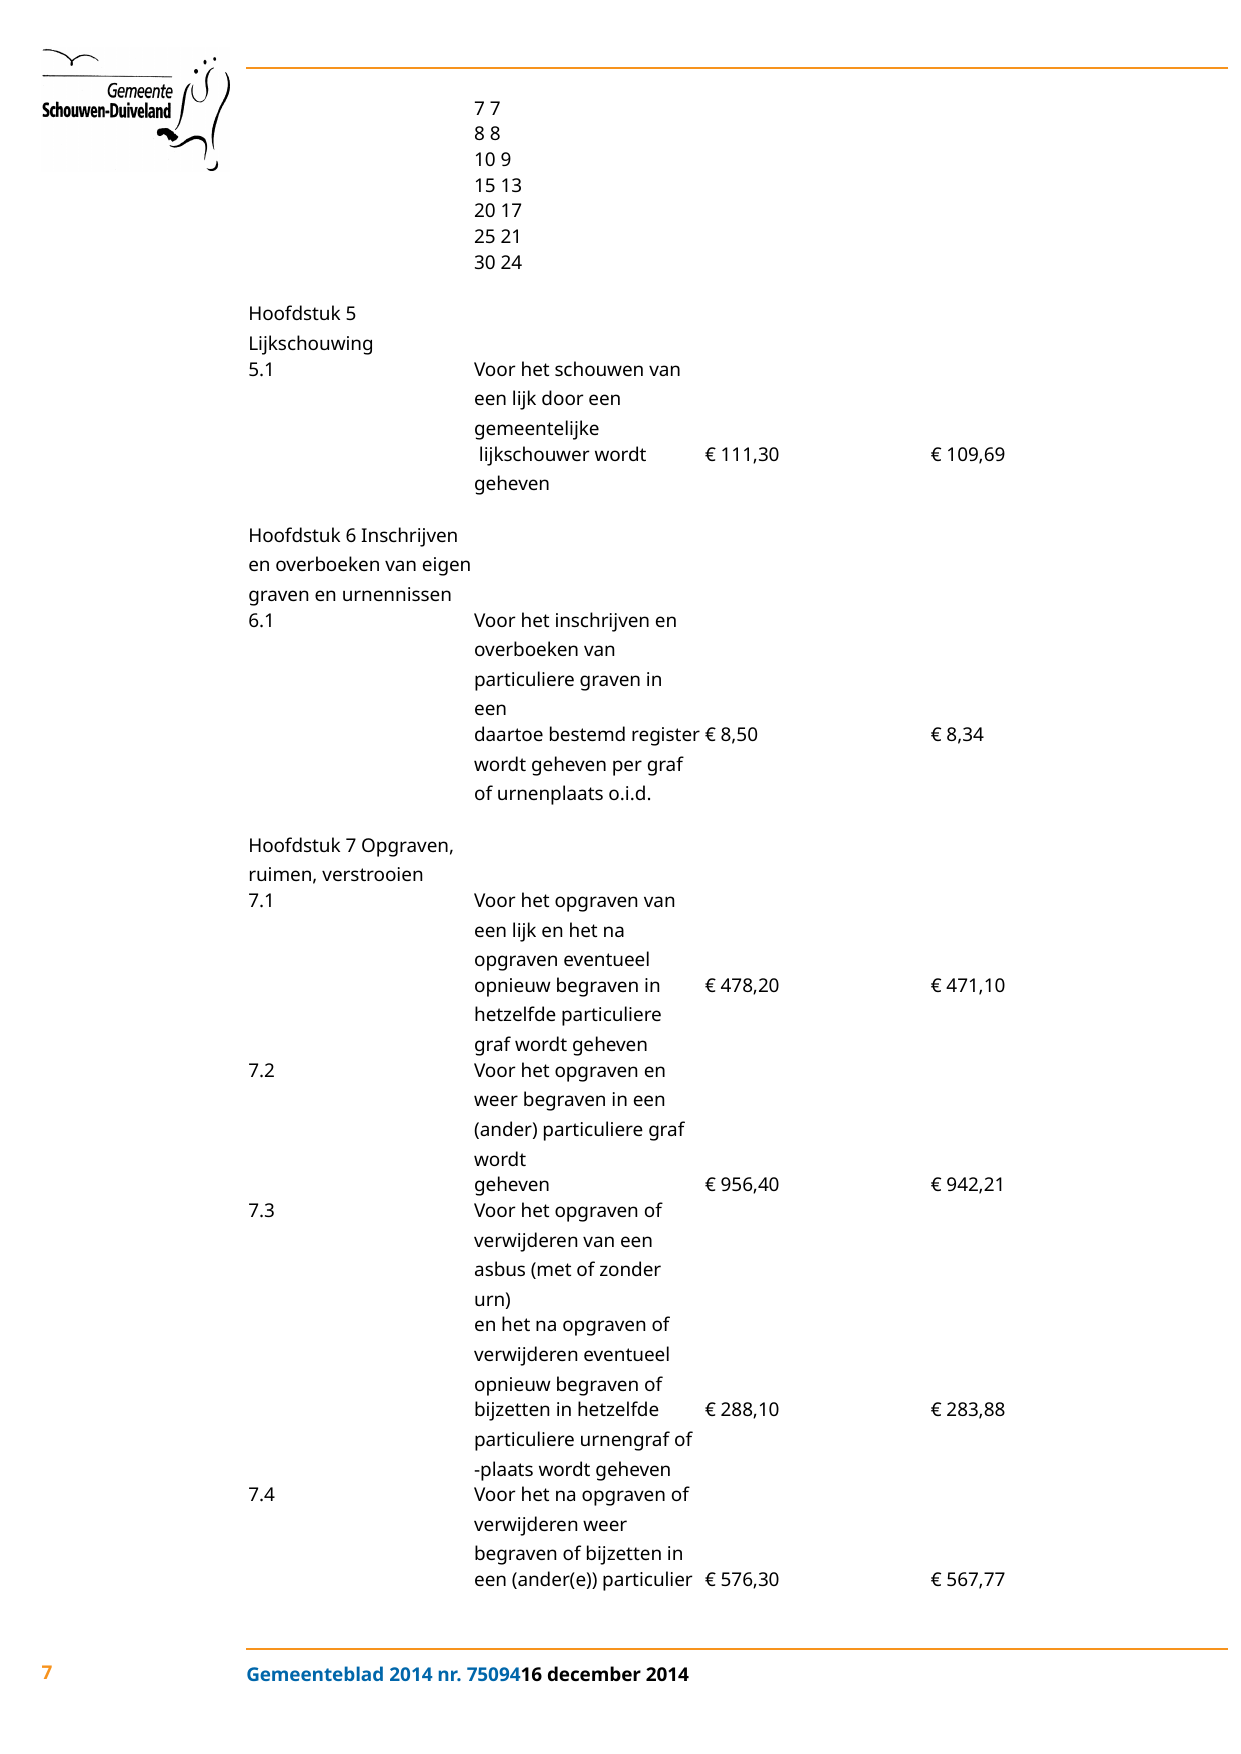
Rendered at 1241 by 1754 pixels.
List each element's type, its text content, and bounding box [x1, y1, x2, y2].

table_cell [926, 172, 1152, 198]
table_cell [926, 301, 1152, 356]
table_cell [700, 832, 926, 887]
table_cell € 8,50 [700, 721, 926, 806]
table_cell [700, 121, 926, 146]
table_cell [700, 887, 926, 972]
table_cell [926, 607, 1152, 721]
table_cell € 576,30 [700, 1566, 926, 1592]
table_cell lijkschouwer wordt geheven [474, 441, 700, 496]
table_cell [926, 356, 1152, 441]
table_cell een (ander(e)) particulier [474, 1566, 700, 1592]
table_cell € 942,21 [926, 1171, 1152, 1197]
table_cell [700, 249, 926, 275]
table_cell [700, 522, 926, 607]
table_cell 6.1 [248, 607, 474, 721]
table_cell 25 21 [474, 224, 700, 249]
table_cell € 471,10 [926, 972, 1152, 1057]
table_cell [248, 224, 474, 249]
table_cell [474, 832, 700, 887]
table_cell 7 7 [474, 95, 700, 121]
table_cell [700, 301, 926, 356]
table_cell € 478,20 [700, 972, 926, 1057]
table_cell [926, 1057, 1152, 1171]
table_cell € 109,69 [926, 441, 1152, 496]
table_cell 7.1 [248, 887, 474, 972]
table_cell € 956,40 [700, 1171, 926, 1197]
table_cell Voor het opgraven en weer begraven in een (ander) particuliere graf wordt [474, 1057, 700, 1171]
table_cell [700, 1057, 926, 1171]
table_cell [926, 832, 1152, 887]
table_cell [248, 172, 474, 198]
table_cell € 567,77 [926, 1566, 1152, 1592]
table_cell [926, 522, 1152, 607]
table_cell 5.1 [248, 356, 474, 441]
table_cell [474, 806, 700, 832]
table_cell [248, 1397, 474, 1481]
table_cell 30 24 [474, 249, 700, 275]
table_cell 7.4 [248, 1481, 474, 1566]
table_cell [926, 198, 1152, 223]
table_cell [248, 121, 474, 146]
table_cell [926, 496, 1152, 522]
table_cell bijzetten in hetzelfde particuliere urnengraf of -plaats wordt geheven [474, 1397, 700, 1481]
table_cell [248, 249, 474, 275]
table_cell [474, 275, 700, 301]
table_cell [926, 1197, 1152, 1312]
table_cell [926, 1312, 1152, 1397]
table_cell [700, 275, 926, 301]
table_cell Voor het schouwen van een lijk door een gemeentelijke [474, 356, 700, 441]
table_cell Hoofdstuk 7 Opgraven, ruimen, verstrooien [248, 832, 474, 887]
table_cell 7.2 [248, 1057, 474, 1171]
table_cell [248, 441, 474, 496]
table_cell 10 9 [474, 146, 700, 172]
table_cell [700, 198, 926, 223]
table_cell 15 13 [474, 172, 700, 198]
table_cell [474, 522, 700, 607]
table_cell opnieuw begraven in hetzelfde particuliere graf wordt geheven [474, 972, 700, 1057]
table_cell Voor het na opgraven of verwijderen weer begraven of bijzetten in [474, 1481, 700, 1566]
table_cell [474, 496, 700, 522]
table_cell [248, 806, 474, 832]
table_cell [926, 887, 1152, 972]
table_cell 8 8 [474, 121, 700, 146]
table_cell [700, 146, 926, 172]
table_cell [248, 146, 474, 172]
table_cell [926, 95, 1152, 121]
table_cell [248, 1171, 474, 1197]
table_cell daartoe bestemd register wordt geheven per graf of urnenplaats o.i.d. [474, 721, 700, 806]
table_cell [248, 275, 474, 301]
table_cell € 111,30 [700, 441, 926, 496]
table_cell [474, 301, 700, 356]
table_cell [700, 356, 926, 441]
table_cell [700, 172, 926, 198]
table_cell [926, 806, 1152, 832]
table_cell [926, 121, 1152, 146]
table_cell [248, 721, 474, 806]
table_cell [700, 1312, 926, 1397]
table_cell € 288,10 [700, 1397, 926, 1481]
table_cell Hoofdstuk 6 Inschrijven en overboeken van eigen graven en urnennissen [248, 522, 474, 607]
table_cell [700, 496, 926, 522]
table_cell [248, 1566, 474, 1592]
table_cell € 283,88 [926, 1397, 1152, 1481]
table_cell [248, 496, 474, 522]
table_cell en het na opgraven of verwijderen eventueel opnieuw begraven of [474, 1312, 700, 1397]
table_cell 7.3 [248, 1197, 474, 1312]
table_cell Voor het opgraven of verwijderen van een asbus (met of zonder urn) [474, 1197, 700, 1312]
table_cell [700, 1197, 926, 1312]
table_cell [700, 607, 926, 721]
table_cell [700, 224, 926, 249]
table_cell [926, 224, 1152, 249]
table_cell [700, 1481, 926, 1566]
table_cell [700, 806, 926, 832]
table_cell [926, 249, 1152, 275]
table_cell [248, 972, 474, 1057]
table_cell Voor het opgraven van een lijk en het na opgraven eventueel [474, 887, 700, 972]
table_cell € 8,34 [926, 721, 1152, 806]
table_cell [926, 275, 1152, 301]
table_cell [248, 95, 474, 121]
table_cell [926, 1481, 1152, 1566]
table_cell 20 17 [474, 198, 700, 223]
picture [41, 47, 231, 172]
table_cell Voor het inschrijven en overboeken van particuliere graven in een [474, 607, 700, 721]
table_cell Hoofdstuk 5 Lijkschouwing [248, 301, 474, 356]
table_cell [248, 1312, 474, 1397]
table_cell [926, 146, 1152, 172]
table_cell [700, 95, 926, 121]
table_cell [248, 198, 474, 223]
table_cell geheven [474, 1171, 700, 1197]
